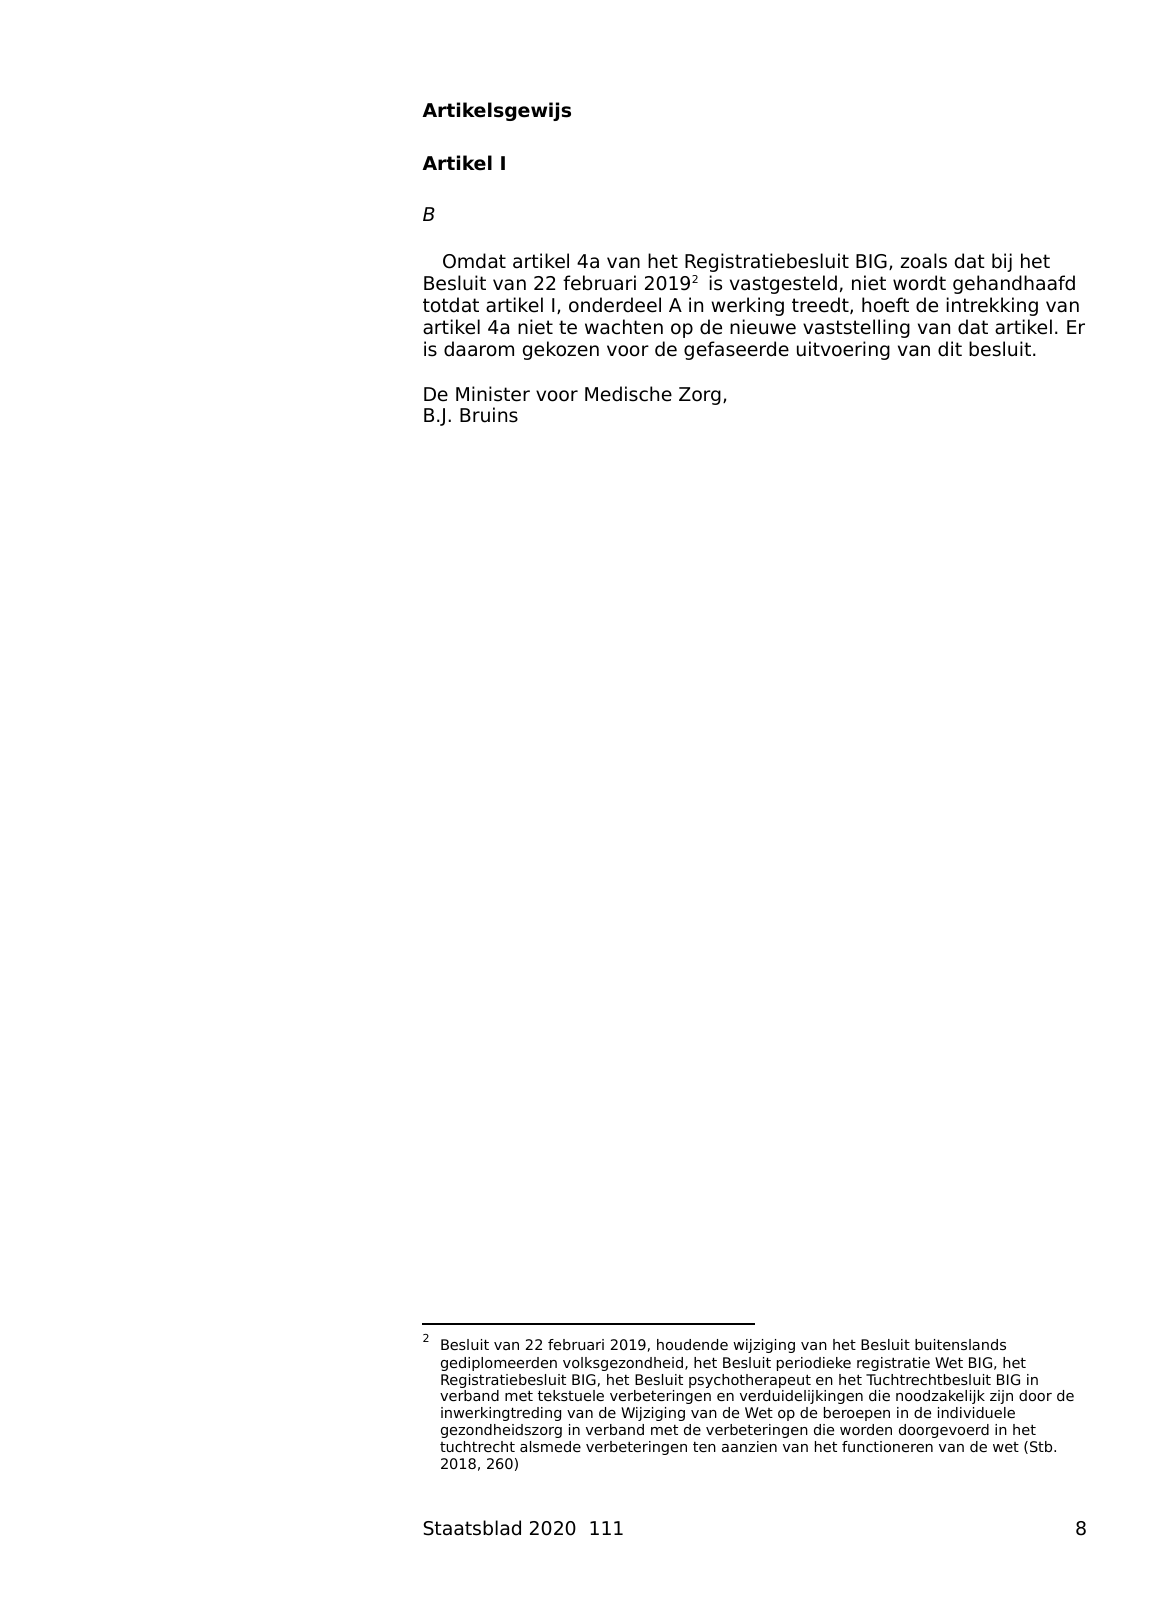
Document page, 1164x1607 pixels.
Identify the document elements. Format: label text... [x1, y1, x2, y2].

subtitle Artikel I [422, 152, 1087, 174]
subtitle B [422, 204, 1087, 226]
text Besluit van 22 februari 2019, houdende wijziging van het Besluit buitenslands gediplomeerden volksgezondheid, het Besluit periodieke registratie Wet BIG, het Registratiebesluit BIG, het Besluit psychotherapeut en het Tuchtrechtbesluit BIG in verband met tekstuele verbeteringen en verduidelijkingen die noodzakelijk zijn door de inwerkingtreding van de Wijziging van de Wet op de beroepen in de individuele gezondheidszorg in verband met de verbeteringen die worden doorgevoerd in het tuchtrecht alsmede verbeteringen ten aanzien van het functioneren van de wet (Stb. 2018, 260) [422, 1333, 1087, 1473]
subtitle Artikelsgewijs [422, 100, 1087, 122]
text De Minister voor Medische Zorg, B.J. Bruins [422, 383, 1087, 427]
text Omdat artikel 4a van het Registratiebesluit BIG, zoals dat bij het Besluit van 22 februari 2019 is vastgesteld, niet wordt gehandhaafd totdat artikel I, onderdeel A in werking treedt, hoeft de intrekking van artikel 4a niet te wachten op de nieuwe vaststelling van dat artikel. Er is daarom gekozen voor de gefaseerde uitvoering van dit besluit. [422, 251, 1087, 361]
